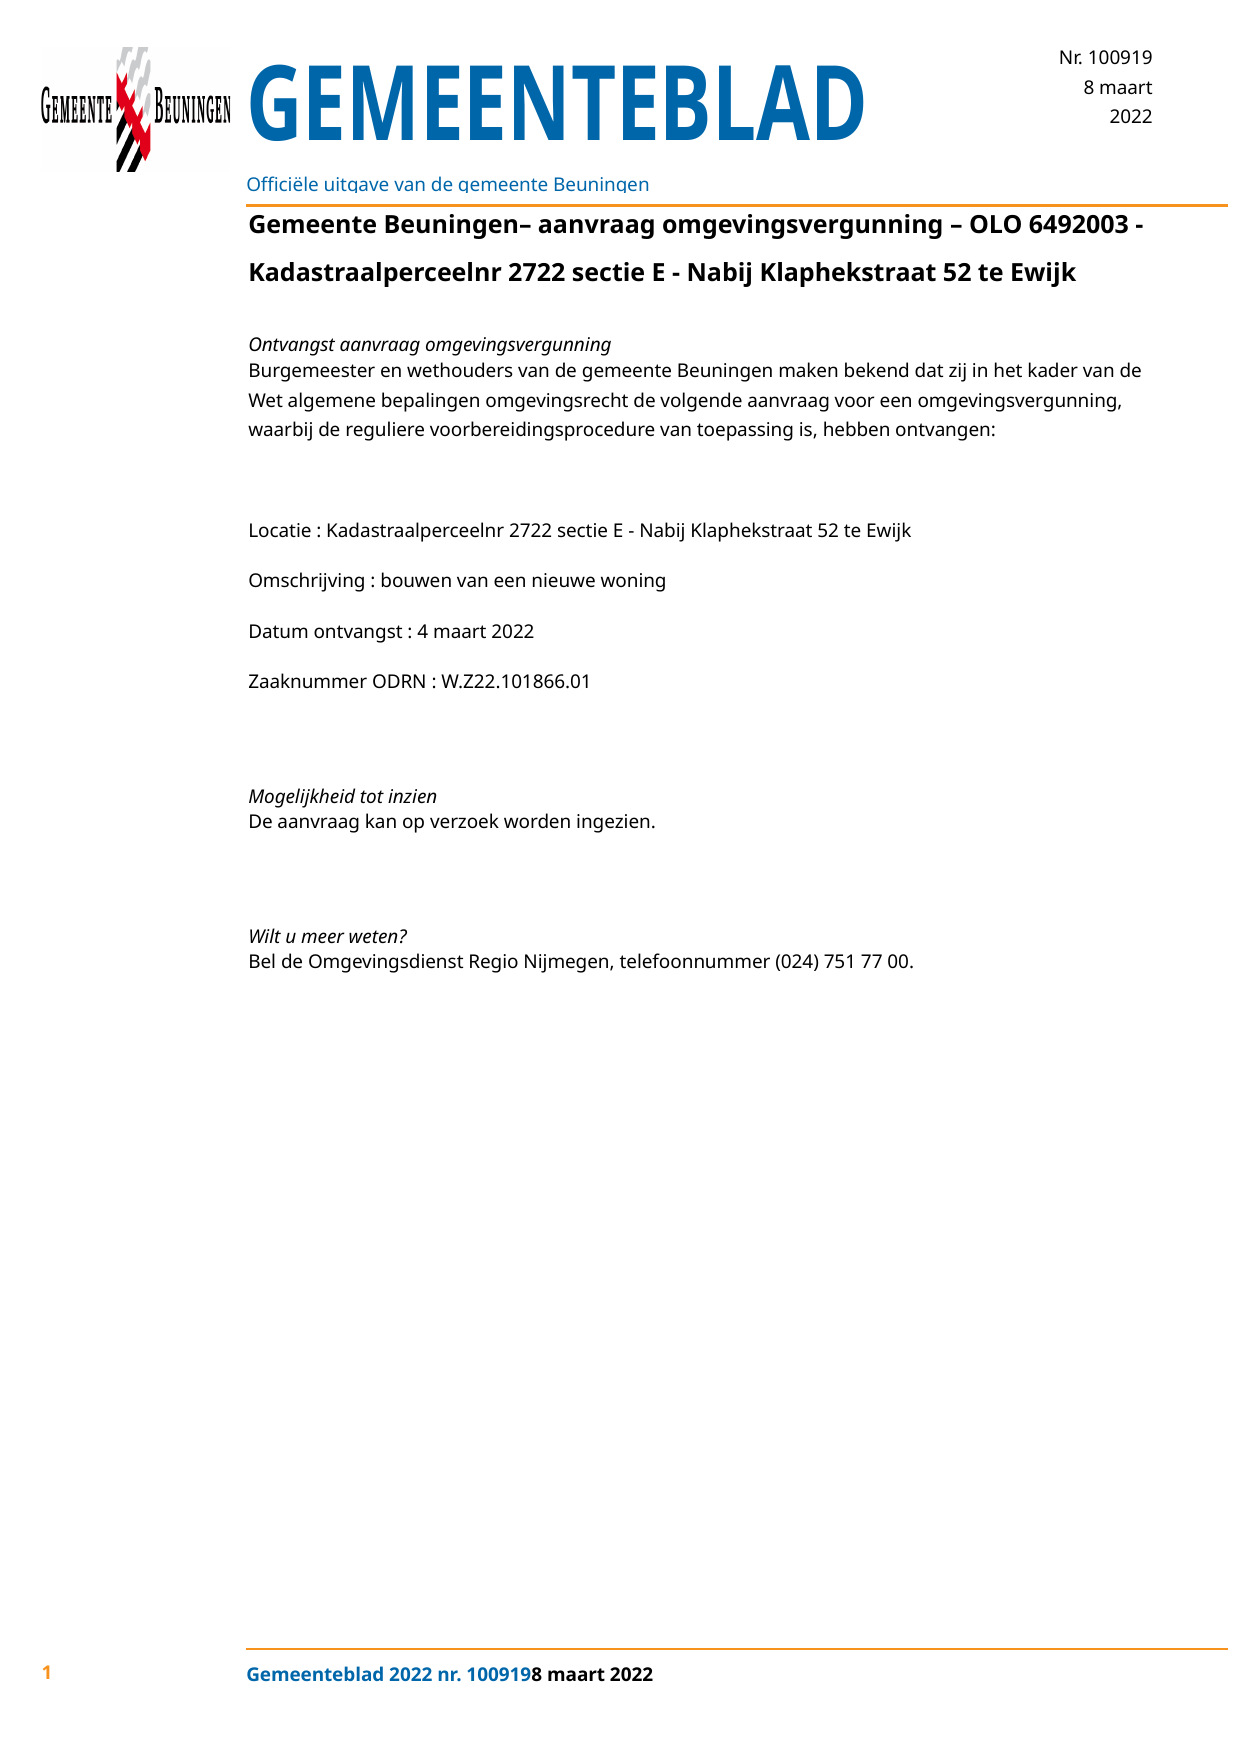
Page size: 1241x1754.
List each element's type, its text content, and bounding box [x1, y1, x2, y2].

text Ontvangst aanvraag omgevingsvergunning [248, 331, 1152, 357]
text Gemeente Beuningen– aanvraag omgevingsvergunning – OLO 6492003 - Kadastraalperceelnr 2722 sectie E - Nabij Klaphekstraat 52 te Ewijk [248, 207, 1152, 288]
text Zaaknummer ODRN : W.Z22.101866.01 [248, 668, 1152, 694]
text Wilt u meer weten? [248, 923, 1152, 949]
text Datum ontvangst : 4 maart 2022 [248, 618, 1152, 644]
text De aanvraag kan op verzoek worden ingezien. [248, 808, 1152, 834]
text Bel de Omgevingsdienst Regio Nijmegen, telefoonnummer (024) 751 77 00. [248, 949, 1152, 974]
text Omschrijving : bouwen van een nieuwe woning [248, 568, 1152, 593]
text Burgemeester en wethouders van de gemeente Beuningen maken bekend dat zij in het kader van de Wet algemene bepalingen omgevingsrecht de volgende aanvraag voor een omgevingsvergunning, waarbij de reguliere voorbereidingsprocedure van toepassing is, hebben ontvangen: [248, 357, 1152, 442]
text Locatie : Kadastraalperceelnr 2722 sectie E - Nabij Klaphekstraat 52 te Ewijk [248, 517, 1152, 543]
picture [41, 47, 231, 172]
text Mogelijkheid tot inzien [248, 783, 1152, 808]
